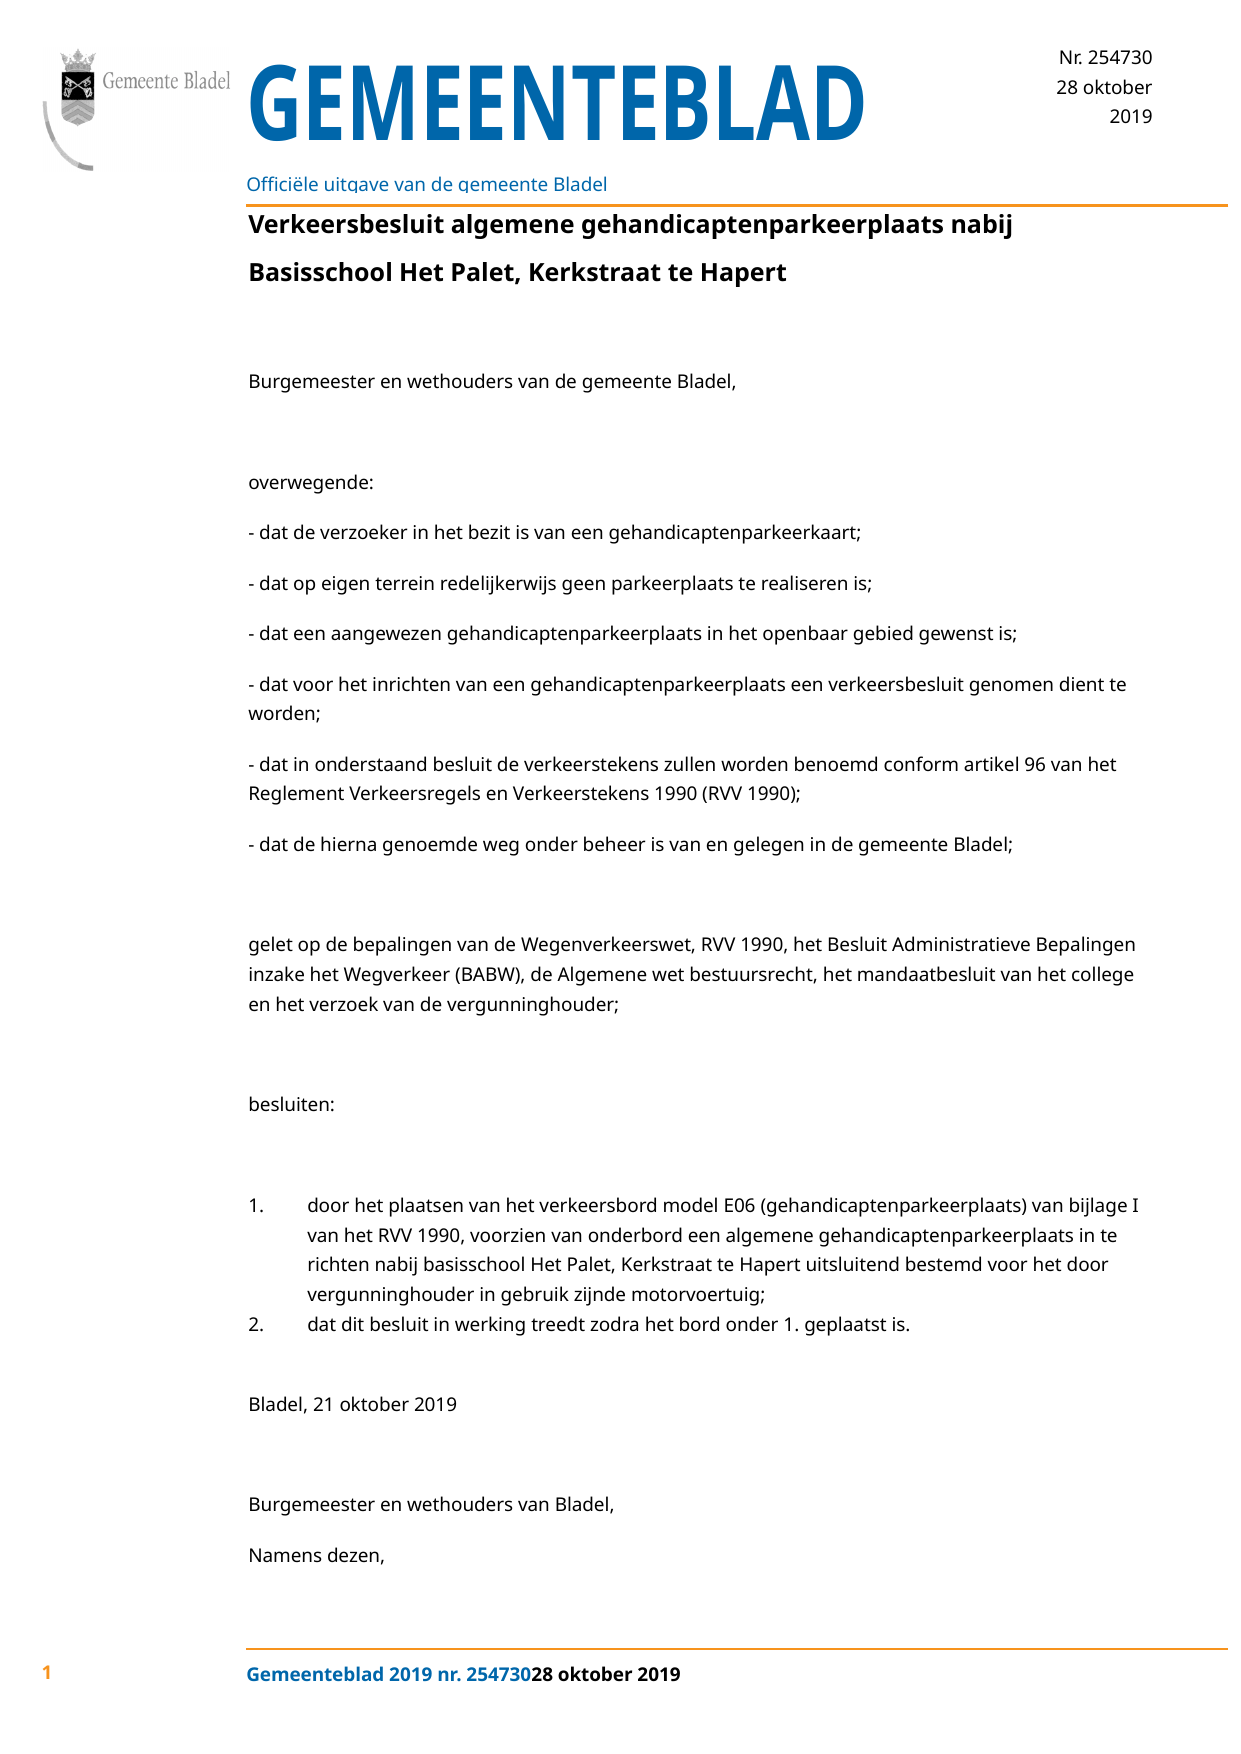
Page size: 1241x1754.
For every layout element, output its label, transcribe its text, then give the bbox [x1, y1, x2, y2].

text - dat in onderstaand besluit de verkeerstekens zullen worden benoemd conform artikel 96 van het Reglement Verkeersregels en Verkeerstekens 1990 (RVV 1990); [248, 751, 1152, 806]
text - dat de hierna genoemde weg onder beheer is van en gelegen in de gemeente Bladel; [248, 831, 1152, 857]
text Burgemeester en wethouders van Bladel, [248, 1492, 1152, 1517]
text besluiten: [248, 1092, 1152, 1117]
text overwegende: [248, 469, 1152, 495]
text Namens dezen, [248, 1542, 1152, 1568]
text - dat op eigen terrein redelijkerwijs geen parkeerplaats te realiseren is; [248, 570, 1152, 596]
text gelet op de bepalingen van de Wegenverkeerswet, RVV 1990, het Besluit Administratieve Bepalingen inzake het Wegverkeer (BABW), de Algemene wet bestuursrecht, het mandaatbesluit van het college en het verzoek van de vergunninghouder; [248, 932, 1152, 1017]
text - dat voor het inrichten van een gehandicaptenparkeerplaats een verkeersbesluit genomen dient te worden; [248, 671, 1152, 726]
text - dat de verzoeker in het bezit is van een gehandicaptenparkeerkaart; [248, 519, 1152, 545]
picture [41, 47, 231, 172]
text Verkeersbesluit algemene gehandicaptenparkeerplaats nabij Basisschool Het Palet, Kerkstraat te Hapert [248, 207, 1152, 288]
text Burgemeester en wethouders van de gemeente Bladel, [248, 368, 1152, 394]
list dat dit besluit in werking treedt zodra het bord onder 1. geplaatst is. [248, 1311, 1152, 1337]
text Bladel, 21 oktober 2019 [248, 1391, 1152, 1417]
text - dat een aangewezen gehandicaptenparkeerplaats in het openbaar gebied gewenst is; [248, 620, 1152, 646]
list door het plaatsen van het verkeersbord model E06 (gehandicaptenparkeerplaats) van bijlage I van het RVV 1990, voorzien van onderbord een algemene gehandicaptenparkeerplaats in te richten nabij basisschool Het Palet, Kerkstraat te Hapert uitsluitend bestemd voor het door vergunninghouder in gebruik zijnde motorvoertuig; [248, 1192, 1152, 1307]
